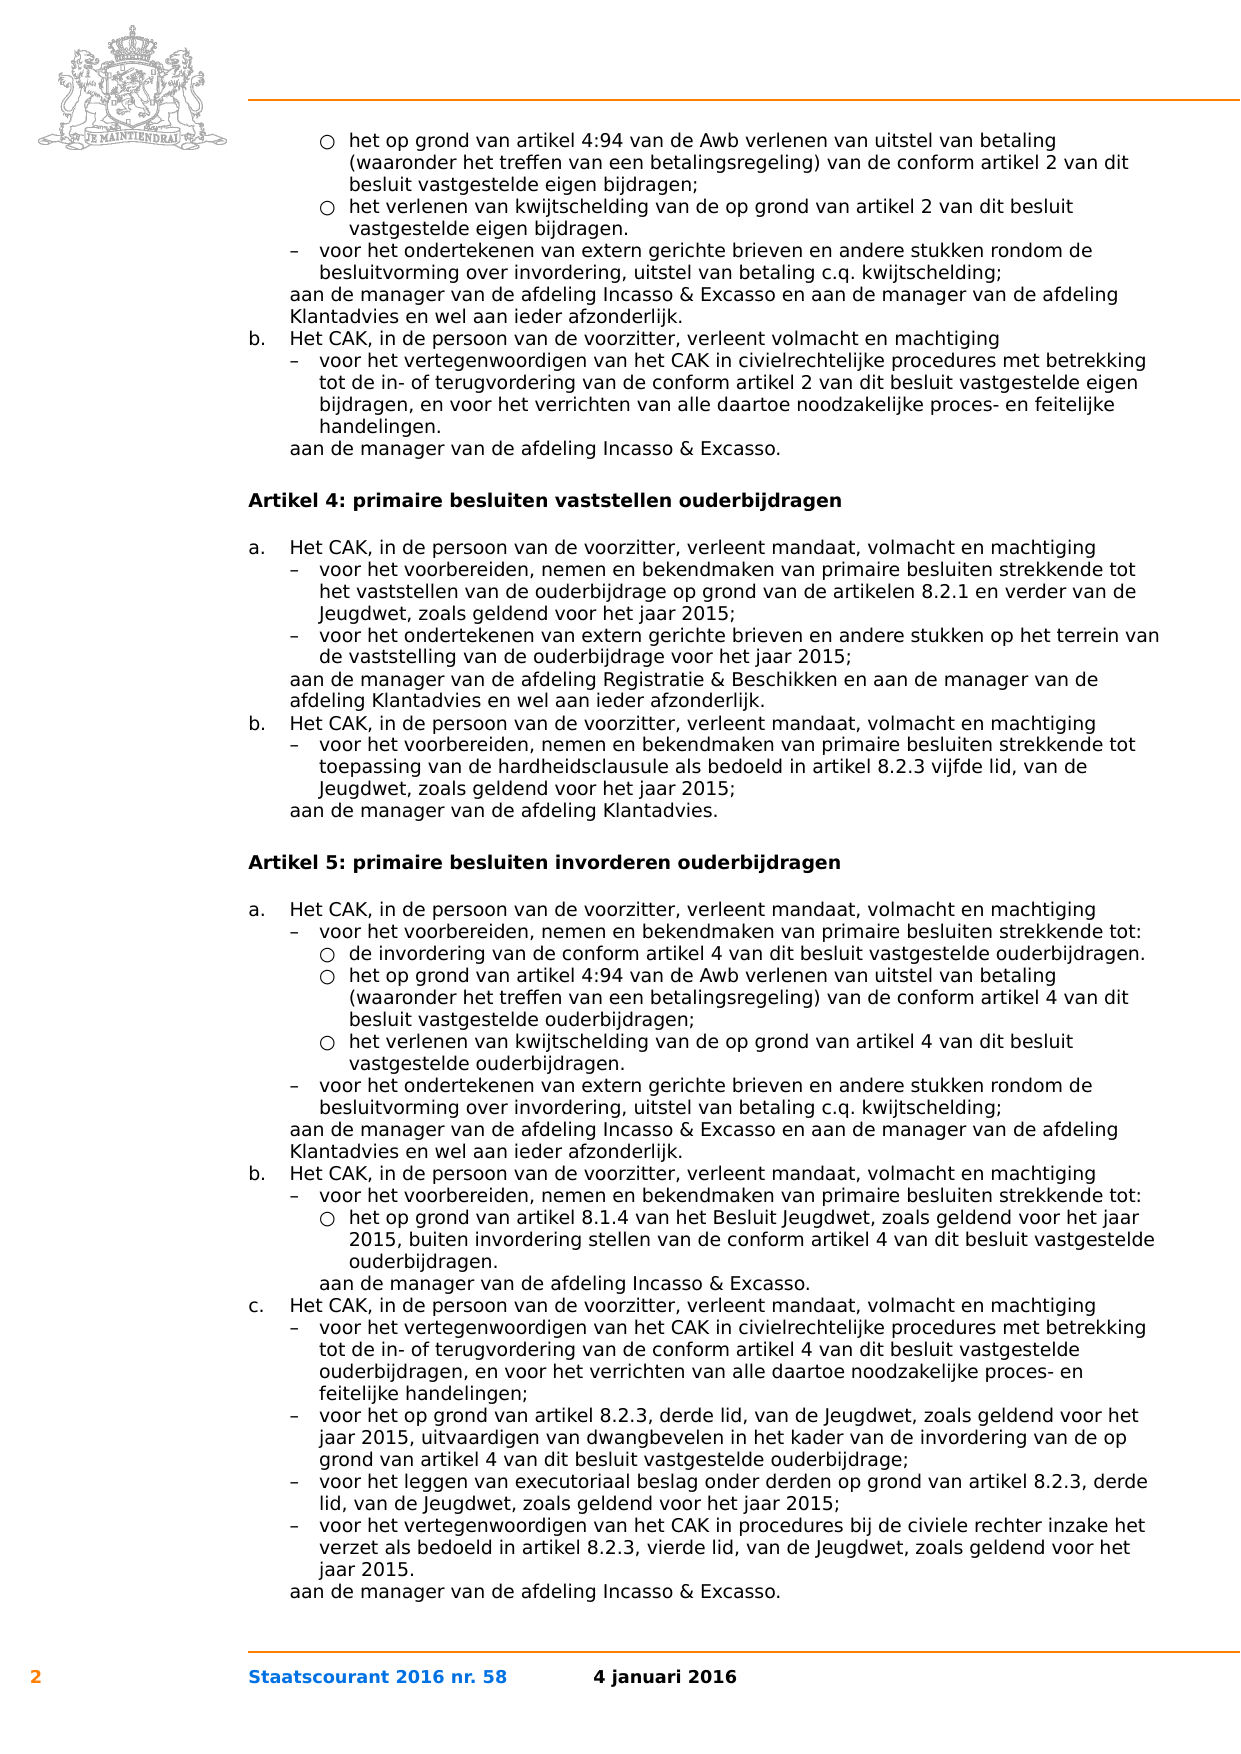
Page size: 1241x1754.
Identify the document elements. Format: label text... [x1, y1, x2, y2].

text – voor het ondertekenen van extern gerichte brieven en andere stukken rondom de besluitvorming over invordering, uitstel van betaling c.q. kwijtschelding; [289, 240, 1163, 284]
text – voor het vertegenwoordigen van het CAK in procedures bij de civiele rechter inzake het verzet als bedoeld in artikel 8.2.3, vierde lid, van de Jeugdwet, zoals geldend voor het jaar 2015. [289, 1515, 1163, 1581]
text aan de manager van de afdeling Incasso & Excasso en aan de manager van de afdeling Klantadvies en wel aan ieder afzonderlijk. [289, 1119, 1163, 1163]
text – voor het leggen van executoriaal beslag onder derden op grond van artikel 8.2.3, derde lid, van de Jeugdwet, zoals geldend voor het jaar 2015; [289, 1471, 1163, 1515]
picture [38, 25, 227, 150]
text ○ het verlenen van kwijtschelding van de op grond van artikel 2 van dit besluit vastgestelde eigen bijdragen. [319, 196, 1163, 240]
text ○ de invordering van de conform artikel 4 van dit besluit vastgestelde ouderbijdragen. [319, 943, 1163, 965]
text – voor het ondertekenen van extern gerichte brieven en andere stukken rondom de besluitvorming over invordering, uitstel van betaling c.q. kwijtschelding; [289, 1075, 1163, 1119]
subtitle Artikel 4: primaire besluiten vaststellen ouderbijdragen [248, 489, 1163, 512]
text – voor het vertegenwoordigen van het CAK in civielrechtelijke procedures met betrekking tot de in- of terugvordering van de conform artikel 2 van dit besluit vastgestelde eigen bijdragen, en voor het verrichten van alle daartoe noodzakelijke proces- en feitelijke handelingen. [289, 350, 1163, 438]
text – voor het voorbereiden, nemen en bekendmaken van primaire besluiten strekkende tot het vaststellen van de ouderbijdrage op grond van de artikelen 8.2.1 en verder van de Jeugdwet, zoals geldend voor het jaar 2015; [289, 558, 1163, 624]
text b. Het CAK, in de persoon van de voorzitter, verleent volmacht en machtiging [248, 328, 1163, 350]
text – voor het ondertekenen van extern gerichte brieven en andere stukken op het terrein van de vaststelling van de ouderbijdrage voor het jaar 2015; [289, 624, 1163, 668]
text a. Het CAK, in de persoon van de voorzitter, verleent mandaat, volmacht en machtiging [248, 537, 1163, 558]
text b. Het CAK, in de persoon van de voorzitter, verleent mandaat, volmacht en machtiging [248, 712, 1163, 734]
text – voor het voorbereiden, nemen en bekendmaken van primaire besluiten strekkende tot: [289, 1185, 1163, 1207]
text aan de manager van de afdeling Registratie & Beschikken en aan de manager van de afdeling Klantadvies en wel aan ieder afzonderlijk. [289, 668, 1163, 712]
text aan de manager van de afdeling Incasso & Excasso. [319, 1273, 1163, 1295]
text aan de manager van de afdeling Incasso & Excasso. [289, 1581, 1163, 1603]
text – voor het op grond van artikel 8.2.3, derde lid, van de Jeugdwet, zoals geldend voor het jaar 2015, uitvaardigen van dwangbevelen in het kader van de invordering van de op grond van artikel 4 van dit besluit vastgestelde ouderbijdrage; [289, 1405, 1163, 1471]
text – voor het voorbereiden, nemen en bekendmaken van primaire besluiten strekkende tot toepassing van de hardheidsclausule als bedoeld in artikel 8.2.3 vijfde lid, van de Jeugdwet, zoals geldend voor het jaar 2015; [289, 734, 1163, 800]
text b. Het CAK, in de persoon van de voorzitter, verleent mandaat, volmacht en machtiging [248, 1163, 1163, 1185]
text a. Het CAK, in de persoon van de voorzitter, verleent mandaat, volmacht en machtiging [248, 899, 1163, 921]
text aan de manager van de afdeling Incasso & Excasso en aan de manager van de afdeling Klantadvies en wel aan ieder afzonderlijk. [289, 284, 1163, 328]
text ○ het op grond van artikel 4:94 van de Awb verlenen van uitstel van betaling (waaronder het treffen van een betalingsregeling) van de conform artikel 4 van dit besluit vastgestelde ouderbijdragen; [319, 965, 1163, 1031]
text c. Het CAK, in de persoon van de voorzitter, verleent mandaat, volmacht en machtiging [248, 1295, 1163, 1317]
subtitle Artikel 5: primaire besluiten invorderen ouderbijdragen [248, 852, 1163, 874]
text ○ het verlenen van kwijtschelding van de op grond van artikel 4 van dit besluit vastgestelde ouderbijdragen. [319, 1031, 1163, 1075]
text – voor het voorbereiden, nemen en bekendmaken van primaire besluiten strekkende tot: [289, 921, 1163, 943]
text ○ het op grond van artikel 4:94 van de Awb verlenen van uitstel van betaling (waaronder het treffen van een betalingsregeling) van de conform artikel 2 van dit besluit vastgestelde eigen bijdragen; [319, 130, 1163, 196]
text ○ het op grond van artikel 8.1.4 van het Besluit Jeugdwet, zoals geldend voor het jaar 2015, buiten invordering stellen van de conform artikel 4 van dit besluit vastgestelde ouderbijdragen. [319, 1207, 1163, 1273]
text – voor het vertegenwoordigen van het CAK in civielrechtelijke procedures met betrekking tot de in- of terugvordering van de conform artikel 4 van dit besluit vastgestelde ouderbijdragen, en voor het verrichten van alle daartoe noodzakelijke proces- en feitelijke handelingen; [289, 1317, 1163, 1405]
text aan de manager van de afdeling Incasso & Excasso. [289, 438, 1163, 459]
text aan de manager van de afdeling Klantadvies. [289, 800, 1163, 822]
